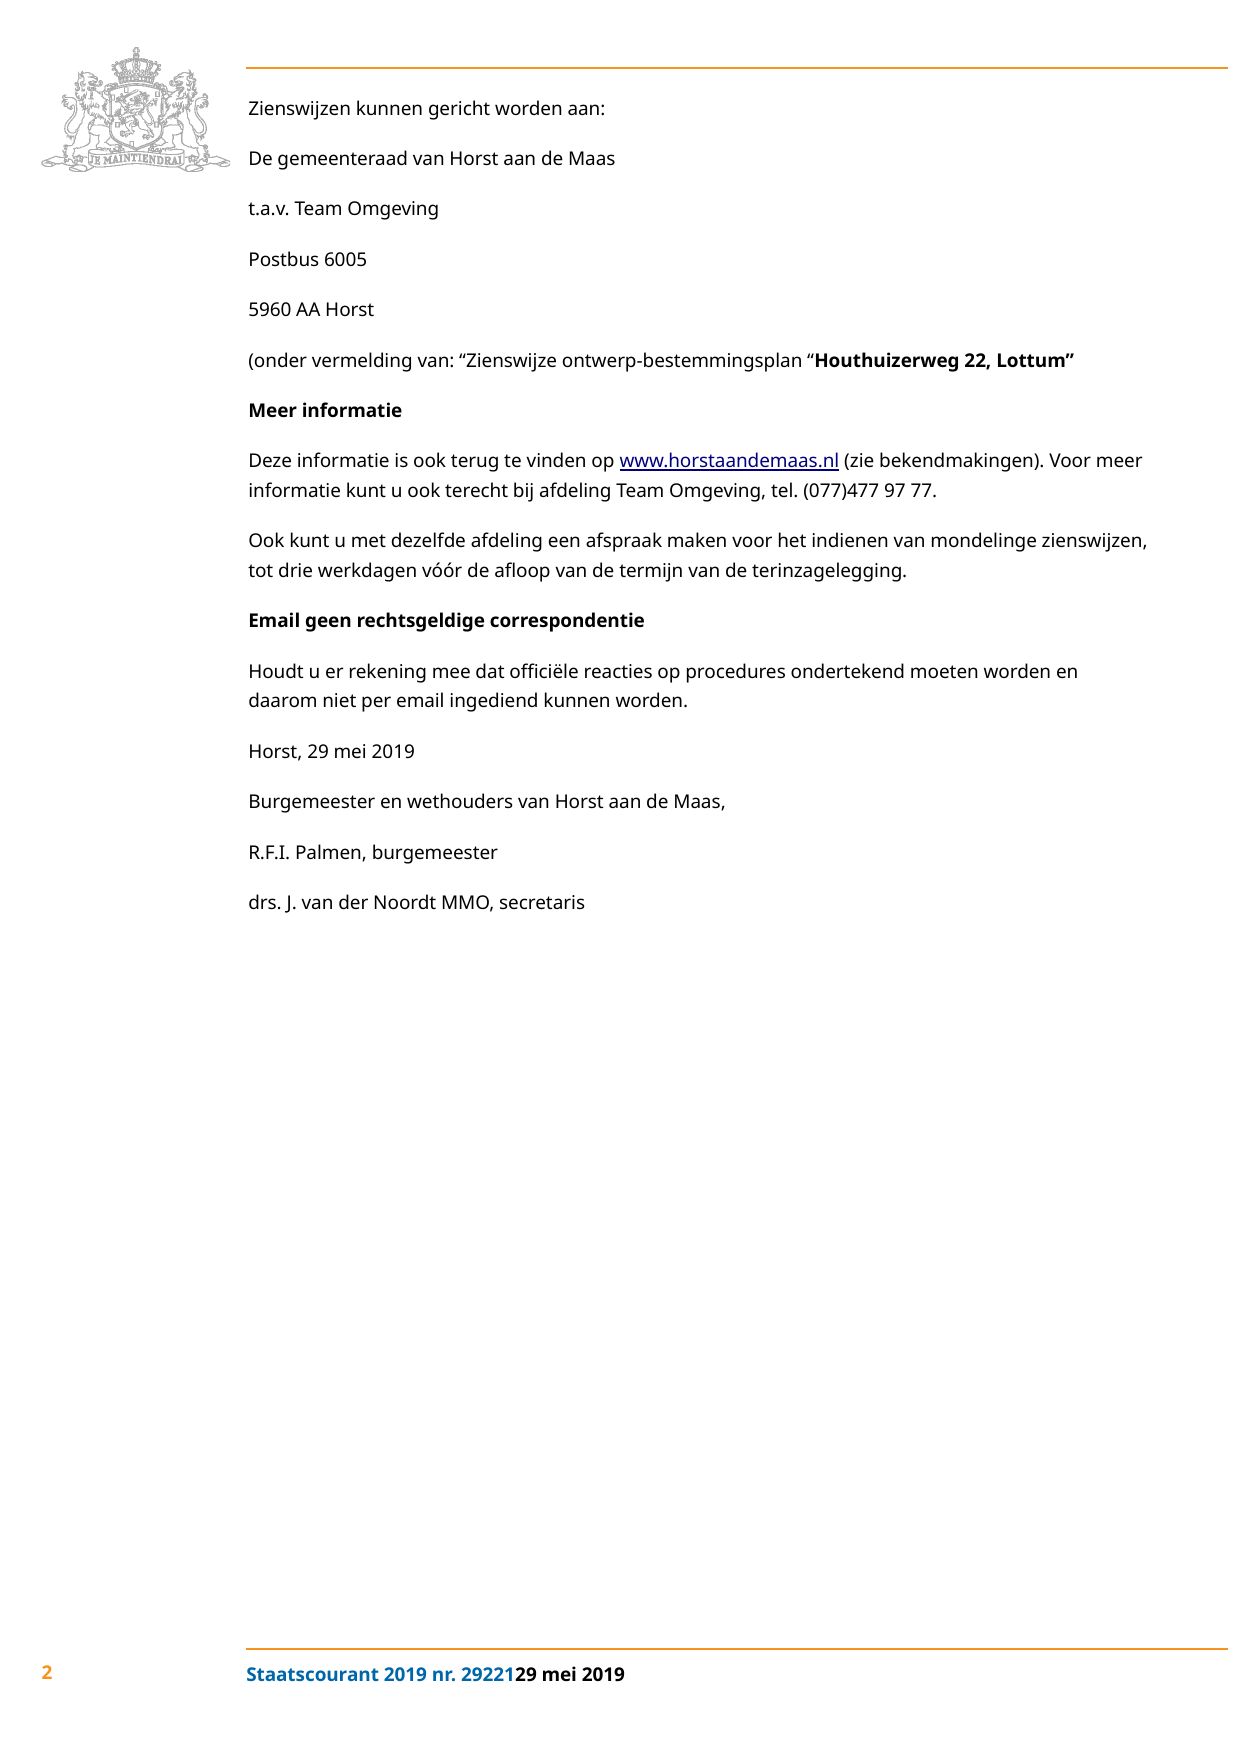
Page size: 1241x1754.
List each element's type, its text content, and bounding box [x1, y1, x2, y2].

text Burgemeester en wethouders van Horst aan de Maas, [248, 788, 1152, 814]
text drs. J. van der Noordt MMO, secretaris [248, 889, 1152, 915]
text 5960 AA Horst [248, 296, 1152, 322]
text Horst, 29 mei 2019 [248, 738, 1152, 764]
text Zienswijzen kunnen gericht worden aan: [248, 95, 1152, 121]
text Meer informatie [248, 397, 1152, 423]
text Postbus 6005 [248, 246, 1152, 272]
picture [41, 47, 231, 172]
text Email geen rechtsgeldige correspondentie [248, 608, 1152, 633]
text De gemeenteraad van Horst aan de Maas [248, 145, 1152, 171]
text t.a.v. Team Omgeving [248, 196, 1152, 221]
text (onder vermelding van: “Zienswijze ontwerp-bestemmingsplan “Houthuizerweg 22, Lottum” [248, 347, 1152, 373]
text Houdt u er rekening mee dat officiële reacties op procedures ondertekend moeten worden en daarom niet per email ingediend kunnen worden. [248, 658, 1152, 713]
text R.F.I. Palmen, burgemeester [248, 839, 1152, 865]
text Ook kunt u met dezelfde afdeling een afspraak maken voor het indienen van mondelinge zienswijzen, tot drie werkdagen vóór de afloop van de termijn van de terinzagelegging. [248, 528, 1152, 583]
text Deze informatie is ook terug te vinden op www.horstaandemaas.nl (zie bekendmakingen). Voor meer informatie kunt u ook terecht bij afdeling Team Omgeving, tel. (077)477 97 77. [248, 448, 1152, 503]
